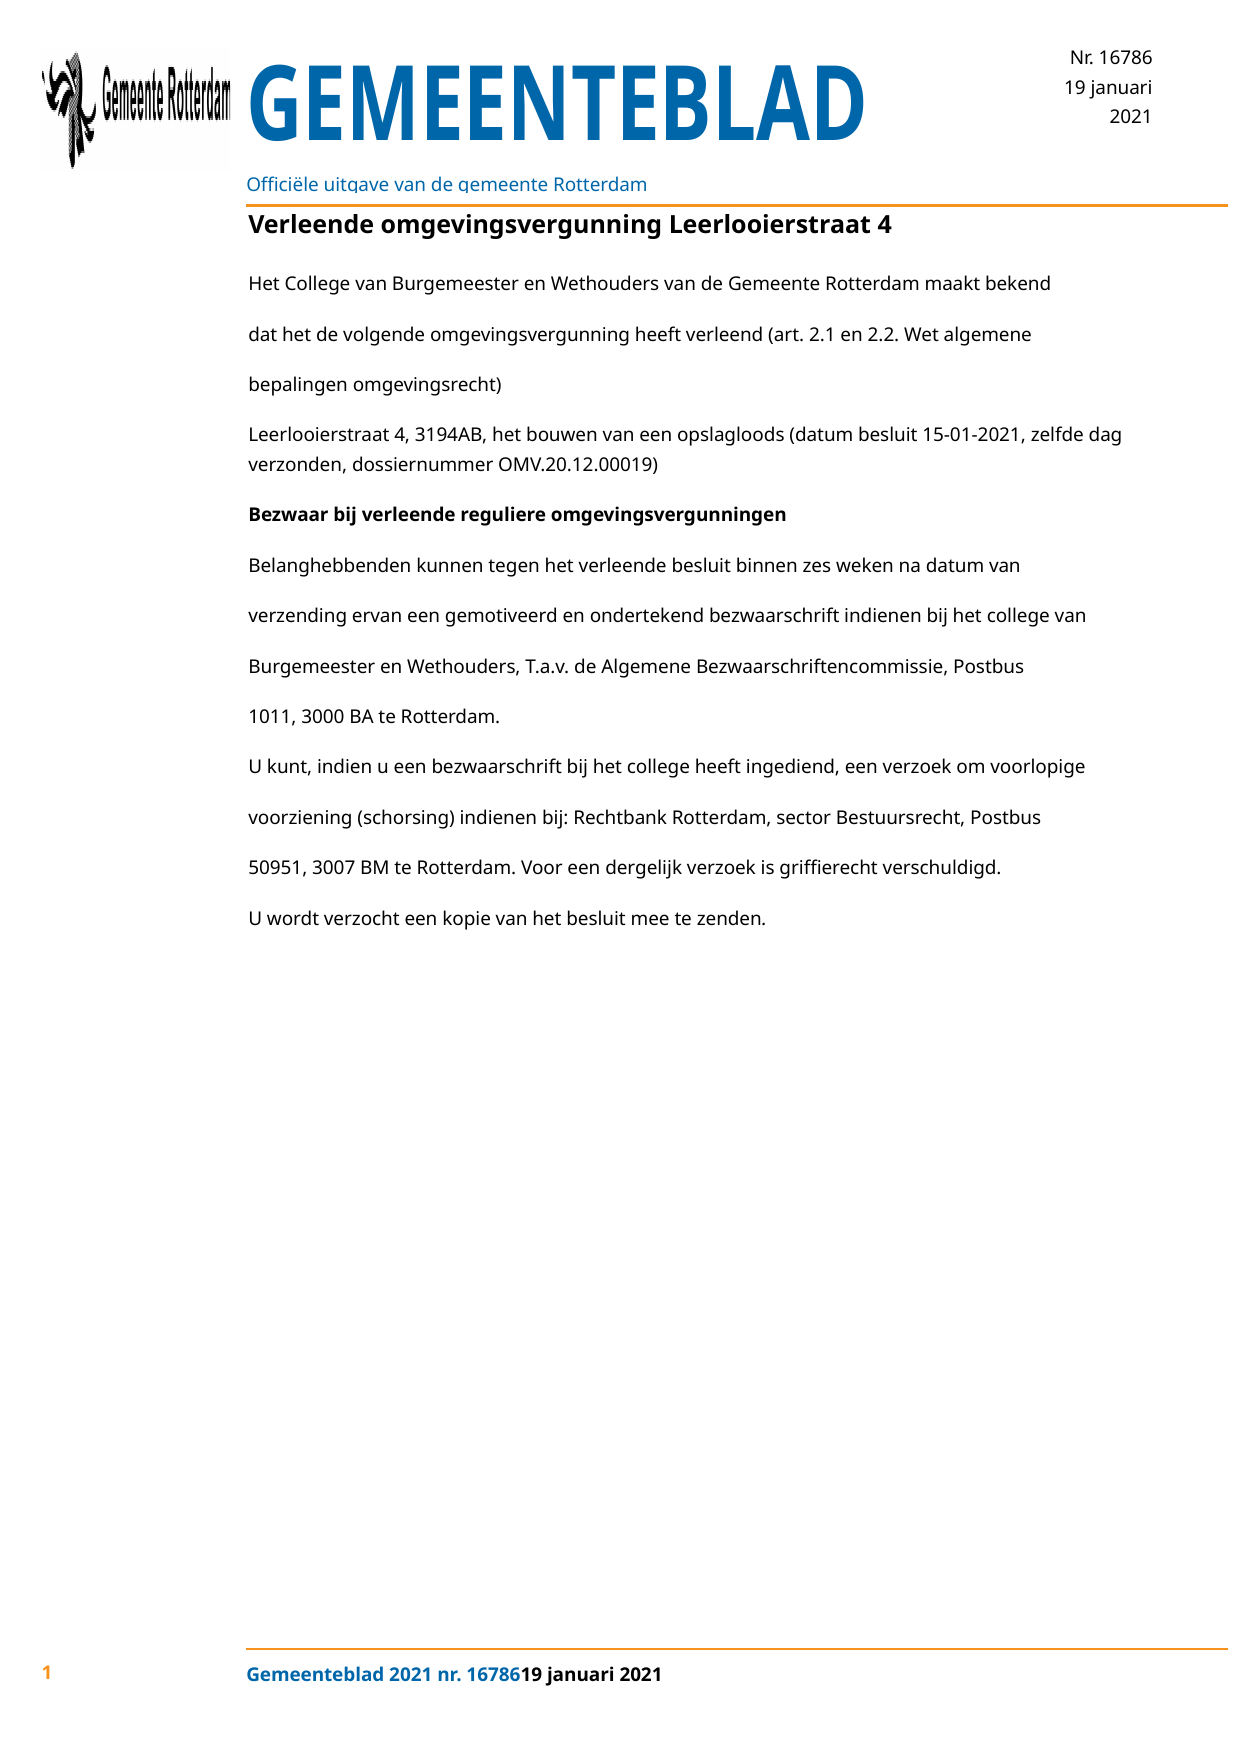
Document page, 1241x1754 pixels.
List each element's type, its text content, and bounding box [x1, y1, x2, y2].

text voorziening (schorsing) indienen bij: Rechtbank Rotterdam, sector Bestuursrecht, Postbus [248, 804, 1152, 830]
text 1011, 3000 BA te Rotterdam. [248, 703, 1152, 729]
text U kunt, indien u een bezwaarschrift bij het college heeft ingediend, een verzoek om voorlopige [248, 754, 1152, 779]
text Burgemeester en Wethouders, T.a.v. de Algemene Bezwaarschriftencommissie, Postbus [248, 653, 1152, 678]
text Verleende omgevingsvergunning Leerlooierstraat 4 [248, 207, 1152, 241]
text Bezwaar bij verleende reguliere omgevingsvergunningen [248, 502, 1152, 527]
text Belanghebbenden kunnen tegen het verleende besluit binnen zes weken na datum van [248, 552, 1152, 578]
text 50951, 3007 BM te Rotterdam. Voor een dergelijk verzoek is griffierecht verschuldigd. [248, 854, 1152, 880]
text Het College van Burgemeester en Wethouders van de Gemeente Rotterdam maakt bekend [248, 270, 1152, 296]
text bepalingen omgevingsrecht) [248, 371, 1152, 397]
text dat het de volgende omgevingsvergunning heeft verleend (art. 2.1 en 2.2. Wet algemene [248, 321, 1152, 346]
text verzending ervan een gemotiveerd en ondertekend bezwaarschrift indienen bij het college van [248, 602, 1152, 628]
text Leerlooierstraat 4, 3194AB, het bouwen van een opslagloods (datum besluit 15-01-2021, zelfde dag verzonden, dossiernummer OMV.20.12.00019) [248, 422, 1152, 477]
text U wordt verzocht een kopie van het besluit mee te zenden. [248, 905, 1152, 931]
picture [41, 47, 231, 172]
